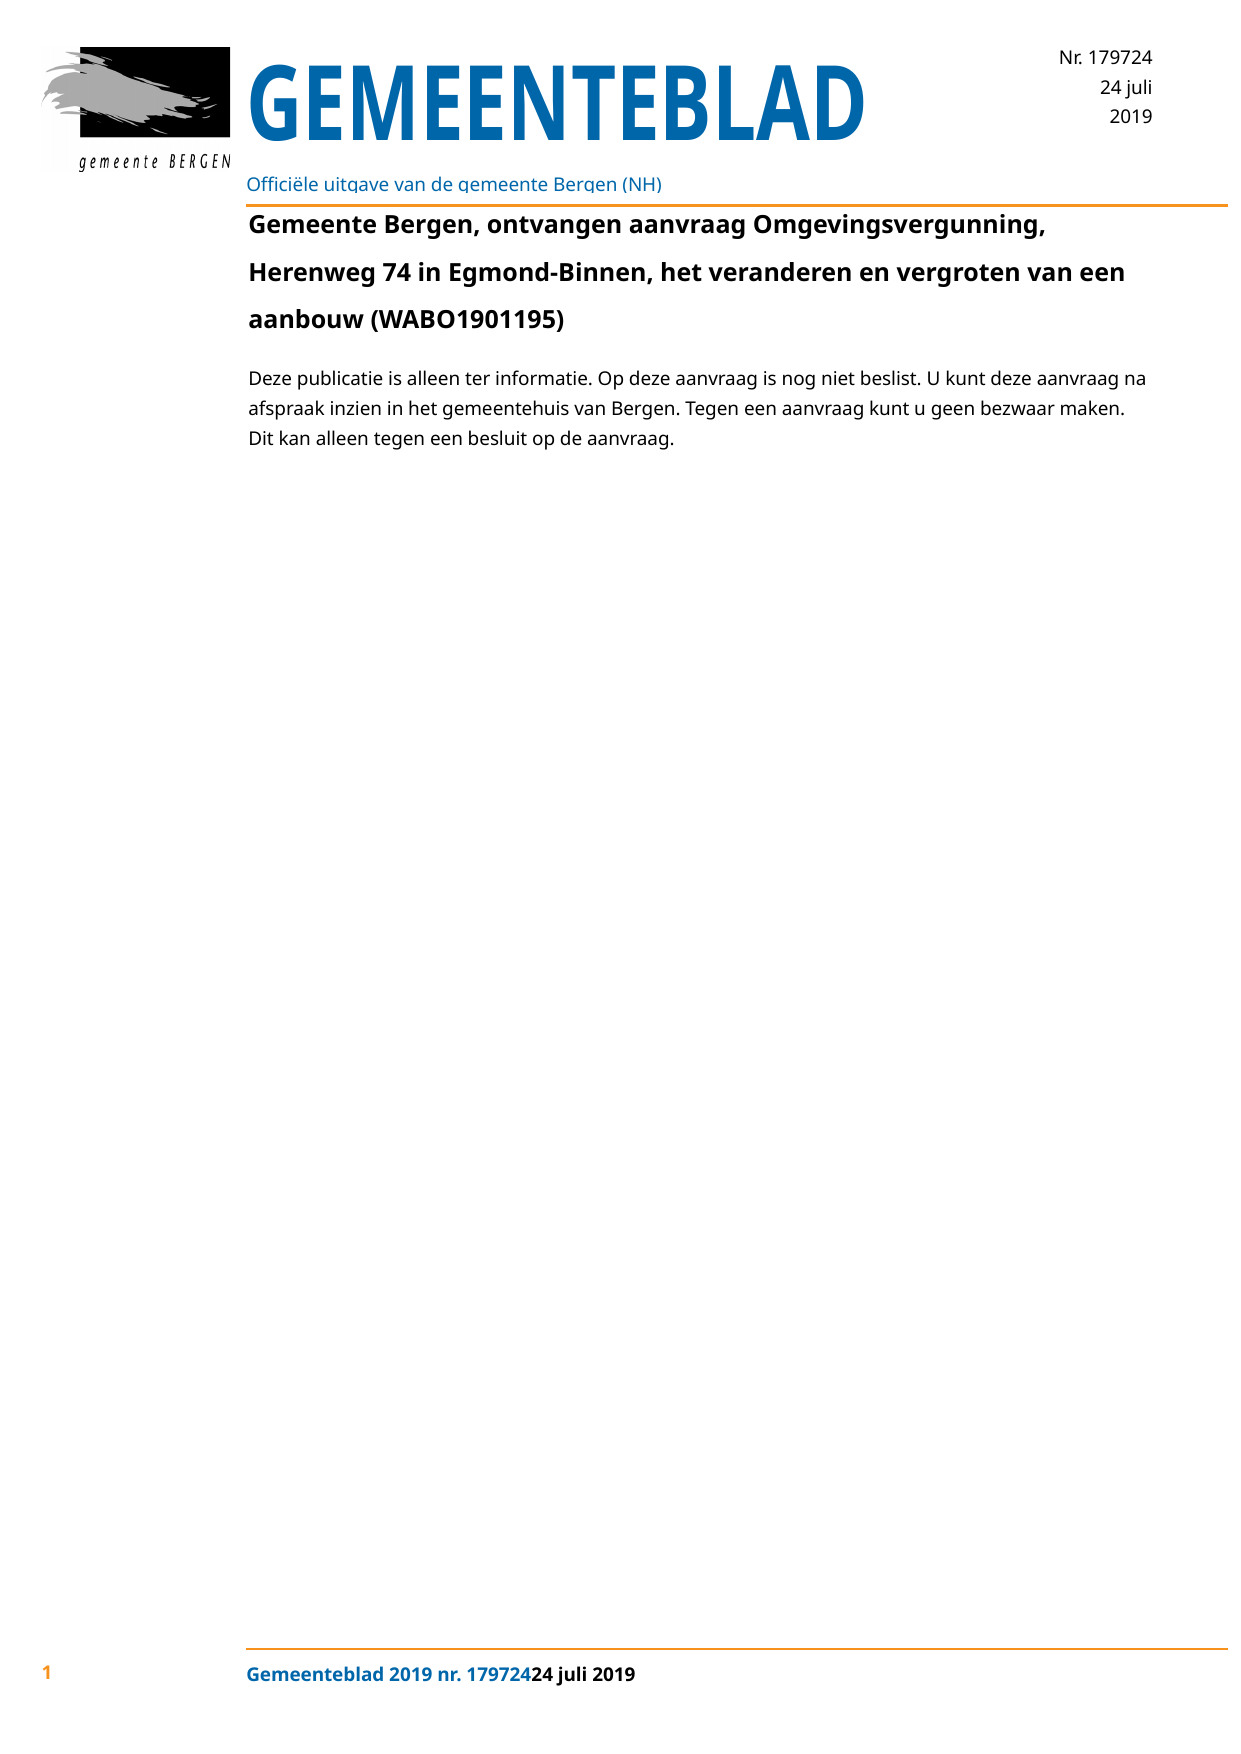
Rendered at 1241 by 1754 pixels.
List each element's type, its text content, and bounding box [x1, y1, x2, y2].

text Deze publicatie is alleen ter informatie. Op deze aanvraag is nog niet beslist. U kunt deze aanvraag na afspraak inzien in het gemeentehuis van Bergen. Tegen een aanvraag kunt u geen bezwaar maken. Dit kan alleen tegen een besluit op de aanvraag. [248, 366, 1152, 450]
picture [41, 47, 231, 172]
text Gemeente Bergen, ontvangen aanvraag Omgevingsvergunning, Herenweg 74 in Egmond-Binnen, het veranderen en vergroten van een aanbouw (WABO1901195) [248, 207, 1152, 336]
